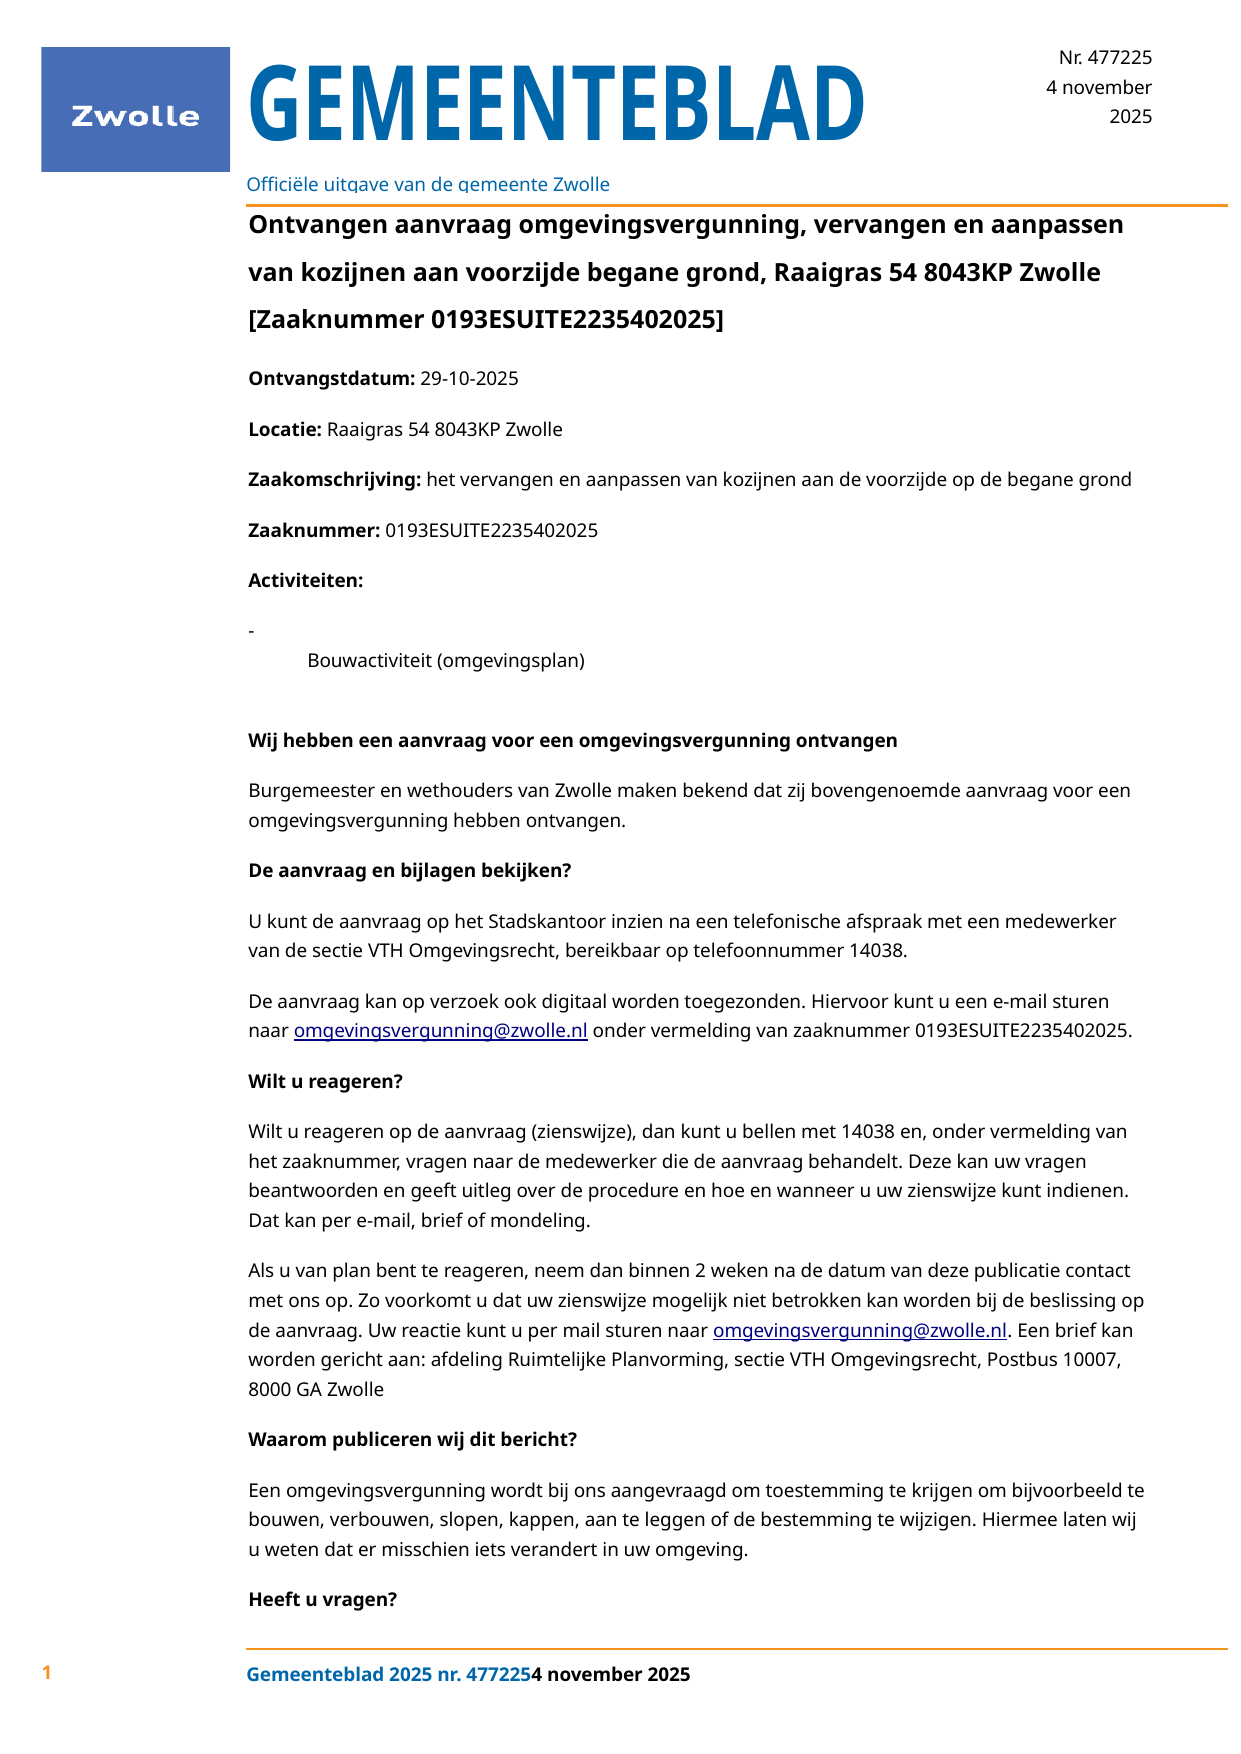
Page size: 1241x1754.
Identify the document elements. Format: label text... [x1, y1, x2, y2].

text Ontvangen aanvraag omgevingsvergunning, vervangen en aanpassen van kozijnen aan voorzijde begane grond, Raaigras 54 8043KP Zwolle [Zaaknummer 0193ESUITE2235402025] [248, 207, 1152, 336]
text Een omgevingsvergunning wordt bij ons aangevraagd om toestemming te krijgen om bijvoorbeeld te bouwen, verbouwen, slopen, kappen, aan te leggen of de bestemming te wijzigen. Hiermee laten wij u weten dat er misschien iets verandert in uw omgeving. [248, 1477, 1152, 1562]
text Zaaknummer: 0193ESUITE2235402025 [248, 517, 1152, 542]
text De aanvraag kan op verzoek ook digitaal worden toegezonden. Hiervoor kunt u een e-mail sturen naar omgevingsvergunning@zwolle.nl onder vermelding van zaaknummer 0193ESUITE2235402025. [248, 988, 1152, 1043]
text De aanvraag en bijlagen bekijken? [248, 858, 1152, 883]
text Heeft u vragen? [248, 1586, 1152, 1612]
text Als u van plan bent te reageren, neem dan binnen 2 weken na de datum van deze publicatie contact met ons op. Zo voorkomt u dat uw zienswijze mogelijk niet betrokken kan worden bij de beslissing op de aanvraag. Uw reactie kunt u per mail sturen naar omgevingsvergunning@zwolle.nl. Een brief kan worden gericht aan: afdeling Ruimtelijke Planvorming, sectie VTH Omgevingsrecht, Postbus 10007, 8000 GA Zwolle [248, 1258, 1152, 1402]
text Activiteiten: [248, 567, 1152, 593]
text Wilt u reageren op de aanvraag (zienswijze), dan kunt u bellen met 14038 en, onder vermelding van het zaaknummer, vragen naar de medewerker die de aanvraag behandelt. Deze kan uw vragen beantwoorden en geeft uitleg over de procedure en hoe en wanneer u uw zienswijze kunt indienen. Dat kan per e-mail, brief of mondeling. [248, 1118, 1152, 1233]
text Waarom publiceren wij dit bericht? [248, 1426, 1152, 1452]
list Bouwactiviteit (omgevingsplan) [248, 647, 1152, 673]
text Zaakomschrijving: het vervangen en aanpassen van kozijnen aan de voorzijde op de begane grond [248, 466, 1152, 492]
picture [41, 47, 231, 172]
text Wilt u reageren? [248, 1068, 1152, 1094]
text U kunt de aanvraag op het Stadskantoor inzien na een telefonische afspraak met een medewerker van de sectie VTH Omgevingsrecht, bereikbaar op telefoonnummer 14038. [248, 908, 1152, 963]
text Wij hebben een aanvraag voor een omgevingsvergunning ontvangen [248, 727, 1152, 753]
text Locatie: Raaigras 54 8043KP Zwolle [248, 416, 1152, 442]
text Burgemeester en wethouders van Zwolle maken bekend dat zij bovengenoemde aanvraag voor een omgevingsvergunning hebben ontvangen. [248, 778, 1152, 833]
text Ontvangstdatum: 29-10-2025 [248, 366, 1152, 391]
